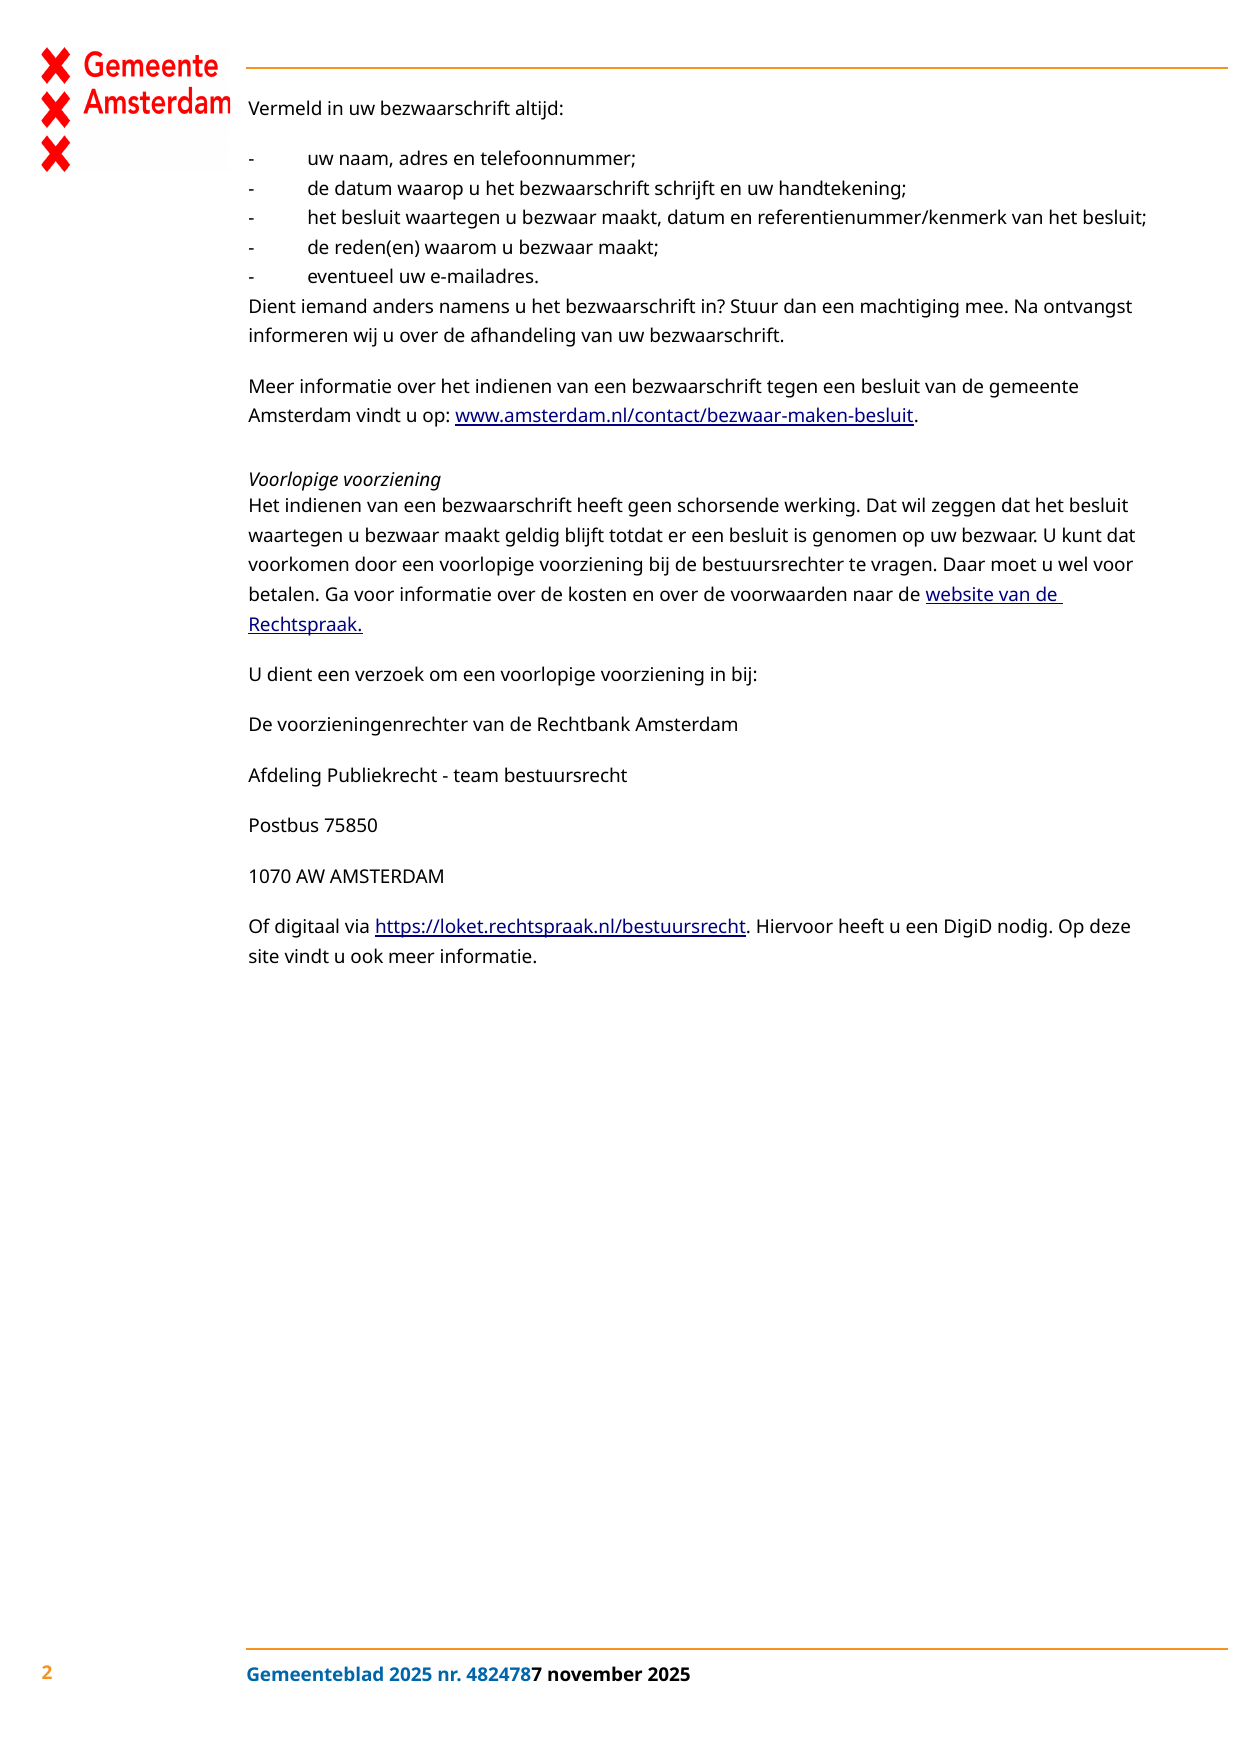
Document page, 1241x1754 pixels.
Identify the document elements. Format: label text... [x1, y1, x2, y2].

text 1070 AW AMSTERDAM [248, 863, 1152, 888]
text Meer informatie over het indienen van een bezwaarschrift tegen een besluit van de gemeente Amsterdam vindt u op: www.amsterdam.nl/contact/bezwaar-maken-besluit. [248, 373, 1152, 428]
text De voorzieningenrechter van de Rechtbank Amsterdam [248, 712, 1152, 737]
text U dient een verzoek om een voorlopige voorziening in bij: [248, 661, 1152, 687]
text Dient iemand anders namens u het bezwaarschrift in? Stuur dan een machtiging mee. Na ontvangst informeren wij u over de afhandeling van uw bezwaarschrift. [248, 293, 1152, 348]
list uw naam, adres en telefoonnummer; [248, 145, 1152, 171]
picture [41, 47, 231, 172]
text Postbus 75850 [248, 812, 1152, 838]
text Voorlopige voorziening [248, 467, 1152, 492]
list de reden(en) waarom u bezwaar maakt; [248, 234, 1152, 260]
text Afdeling Publiekrecht - team bestuursrecht [248, 762, 1152, 788]
list de datum waarop u het bezwaarschrift schrijft en uw handtekening; [248, 175, 1152, 201]
text Vermeld in uw bezwaarschrift altijd: [248, 95, 1152, 121]
text Het indienen van een bezwaarschrift heeft geen schorsende werking. Dat wil zeggen dat het besluit waartegen u bezwaar maakt geldig blijft totdat er een besluit is genomen op uw bezwaar. U kunt dat voorkomen door een voorlopige voorziening bij de bestuursrechter te vragen. Daar moet u wel voor betalen. Ga voor informatie over de kosten en over de voorwaarden naar de website van de Rechtspraak. [248, 492, 1152, 636]
list eventueel uw e-mailadres. [248, 263, 1152, 289]
list het besluit waartegen u bezwaar maakt, datum en referentienummer/kenmerk van het besluit; [248, 204, 1152, 230]
text Of digitaal via https://loket.rechtspraak.nl/bestuursrecht. Hiervoor heeft u een DigiD nodig. Op deze site vindt u ook meer informatie. [248, 913, 1152, 968]
